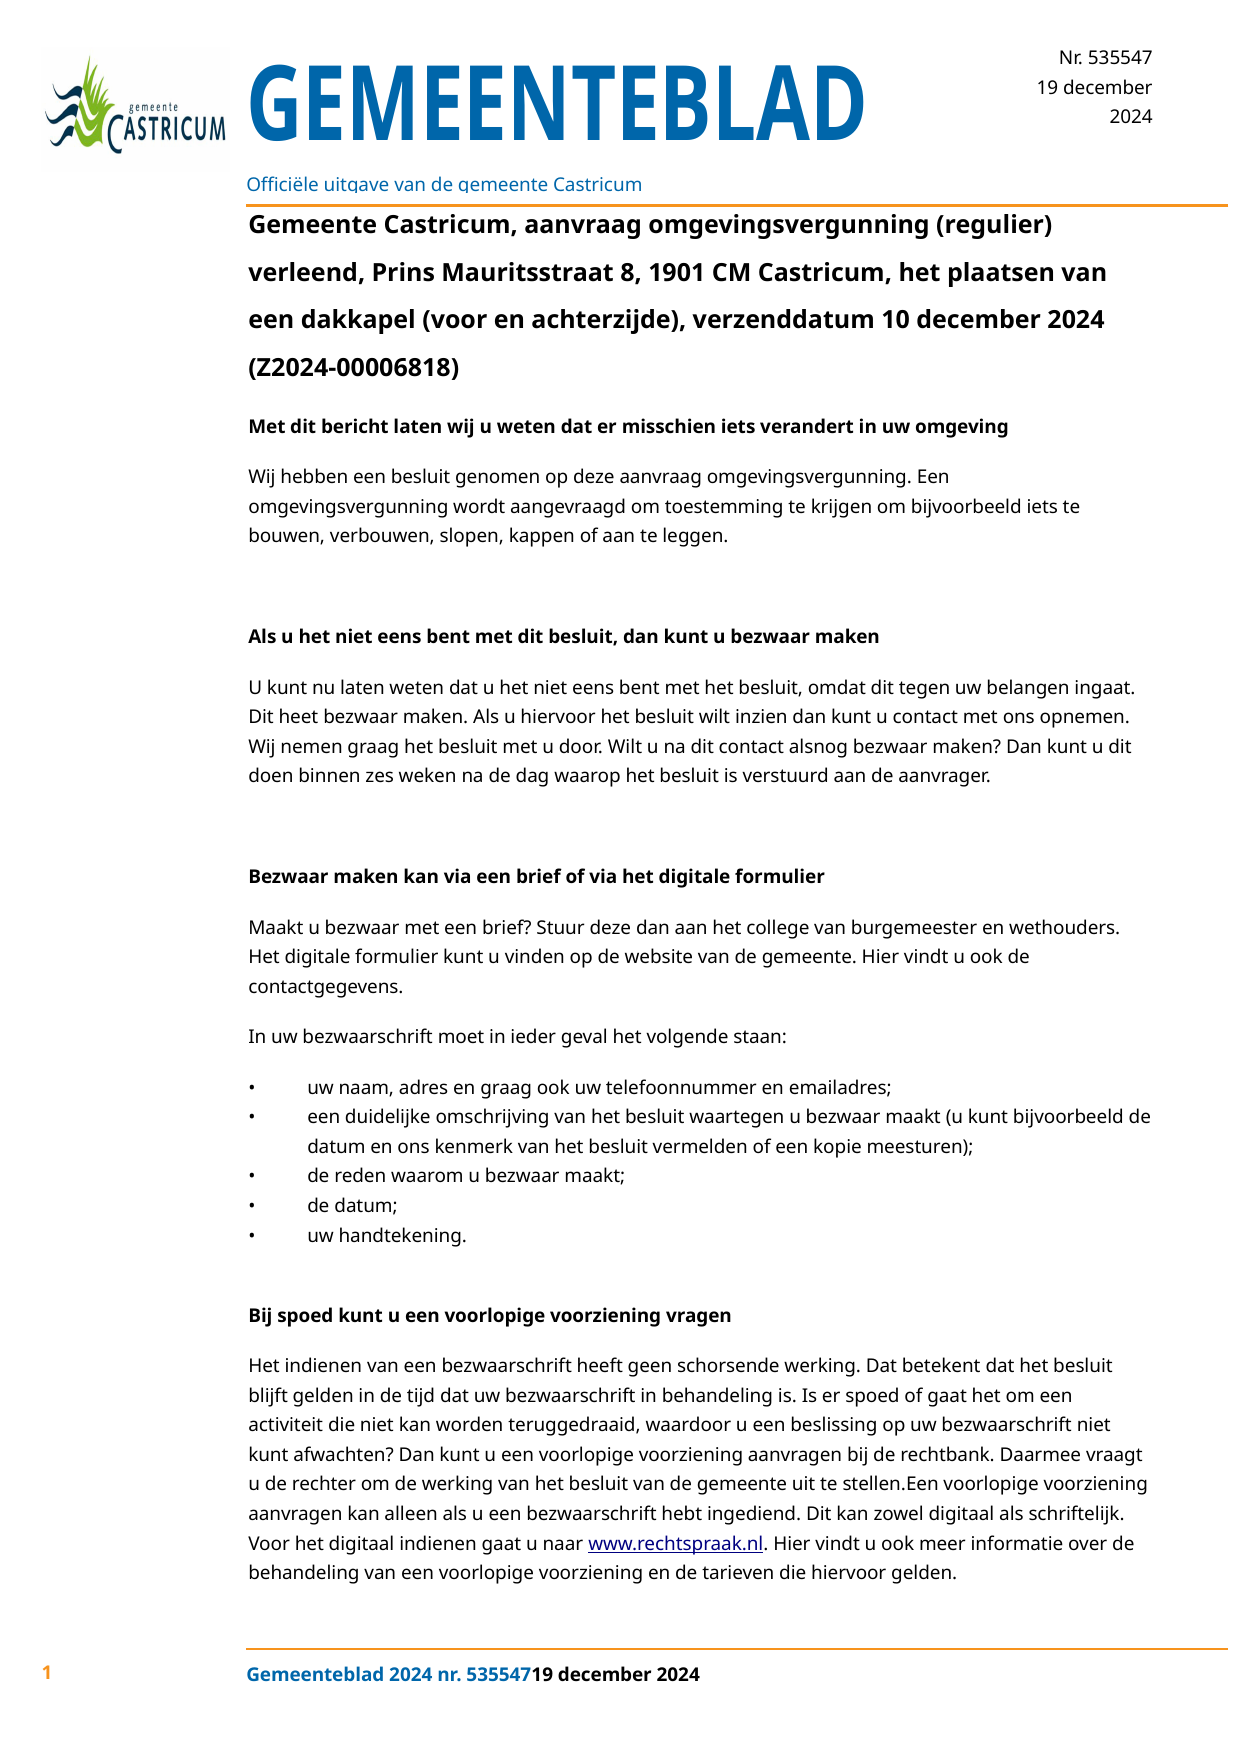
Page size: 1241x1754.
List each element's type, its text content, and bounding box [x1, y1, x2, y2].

list een duidelijke omschrijving van het besluit waartegen u bezwaar maakt (u kunt bijvoorbeeld de datum en ons kenmerk van het besluit vermelden of een kopie meesturen); [248, 1103, 1152, 1159]
list uw handtekening. [248, 1222, 1152, 1248]
text Met dit bericht laten wij u weten dat er misschien iets verandert in uw omgeving [248, 413, 1152, 439]
list uw naam, adres en graag ook uw telefoonnummer en emailadres; [248, 1074, 1152, 1100]
text Wij hebben een besluit genomen op deze aanvraag omgevingsvergunning. Een omgevingsvergunning wordt aangevraagd om toestemming te krijgen om bijvoorbeeld iets te bouwen, verbouwen, slopen, kappen of aan te leggen. [248, 463, 1152, 548]
picture [41, 47, 231, 172]
text Bij spoed kunt u een voorlopige voorziening vragen [248, 1302, 1152, 1328]
text In uw bezwaarschrift moet in ieder geval het volgende staan: [248, 1023, 1152, 1049]
text Als u het niet eens bent met dit besluit, dan kunt u bezwaar maken [248, 623, 1152, 649]
text U kunt nu laten weten dat u het niet eens bent met het besluit, omdat dit tegen uw belangen ingaat. Dit heet bezwaar maken. Als u hiervoor het besluit wilt inzien dan kunt u contact met ons opnemen. Wij nemen graag het besluit met u door. Wilt u na dit contact alsnog bezwaar maken? Dan kunt u dit doen binnen zes weken na de dag waarop het besluit is verstuurd aan de aanvrager. [248, 674, 1152, 788]
list de datum; [248, 1192, 1152, 1218]
text Maakt u bezwaar met een brief? Stuur deze dan aan het college van burgemeester en wethouders. Het digitale formulier kunt u vinden op de website van de gemeente. Hier vindt u ook de contactgegevens. [248, 914, 1152, 999]
text Het indienen van een bezwaarschrift heeft geen schorsende werking. Dat betekent dat het besluit blijft gelden in de tijd dat uw bezwaarschrift in behandeling is. Is er spoed of gaat het om een activiteit die niet kan worden teruggedraaid, waardoor u een beslissing op uw bezwaarschrift niet kunt afwachten? Dan kunt u een voorlopige voorziening aanvragen bij de rechtbank. Daarmee vraagt u de rechter om de werking van het besluit van de gemeente uit te stellen.Een voorlopige voorziening aanvragen kan alleen als u een bezwaarschrift hebt ingediend. Dit kan zowel digitaal als schriftelijk. Voor het digitaal indienen gaat u naar www.rechtspraak.nl. Hier vindt u ook meer informatie over de behandeling van een voorlopige voorziening en de tarieven die hiervoor gelden. [248, 1352, 1152, 1585]
list de reden waarom u bezwaar maakt; [248, 1163, 1152, 1188]
text Gemeente Castricum, aanvraag omgevingsvergunning (regulier) verleend, Prins Mauritsstraat 8, 1901 CM Castricum, het plaatsen van een dakkapel (voor en achterzijde), verzenddatum 10 december 2024 (Z2024-00006818) [248, 207, 1152, 384]
text Bezwaar maken kan via een brief of via het digitale formulier [248, 863, 1152, 889]
